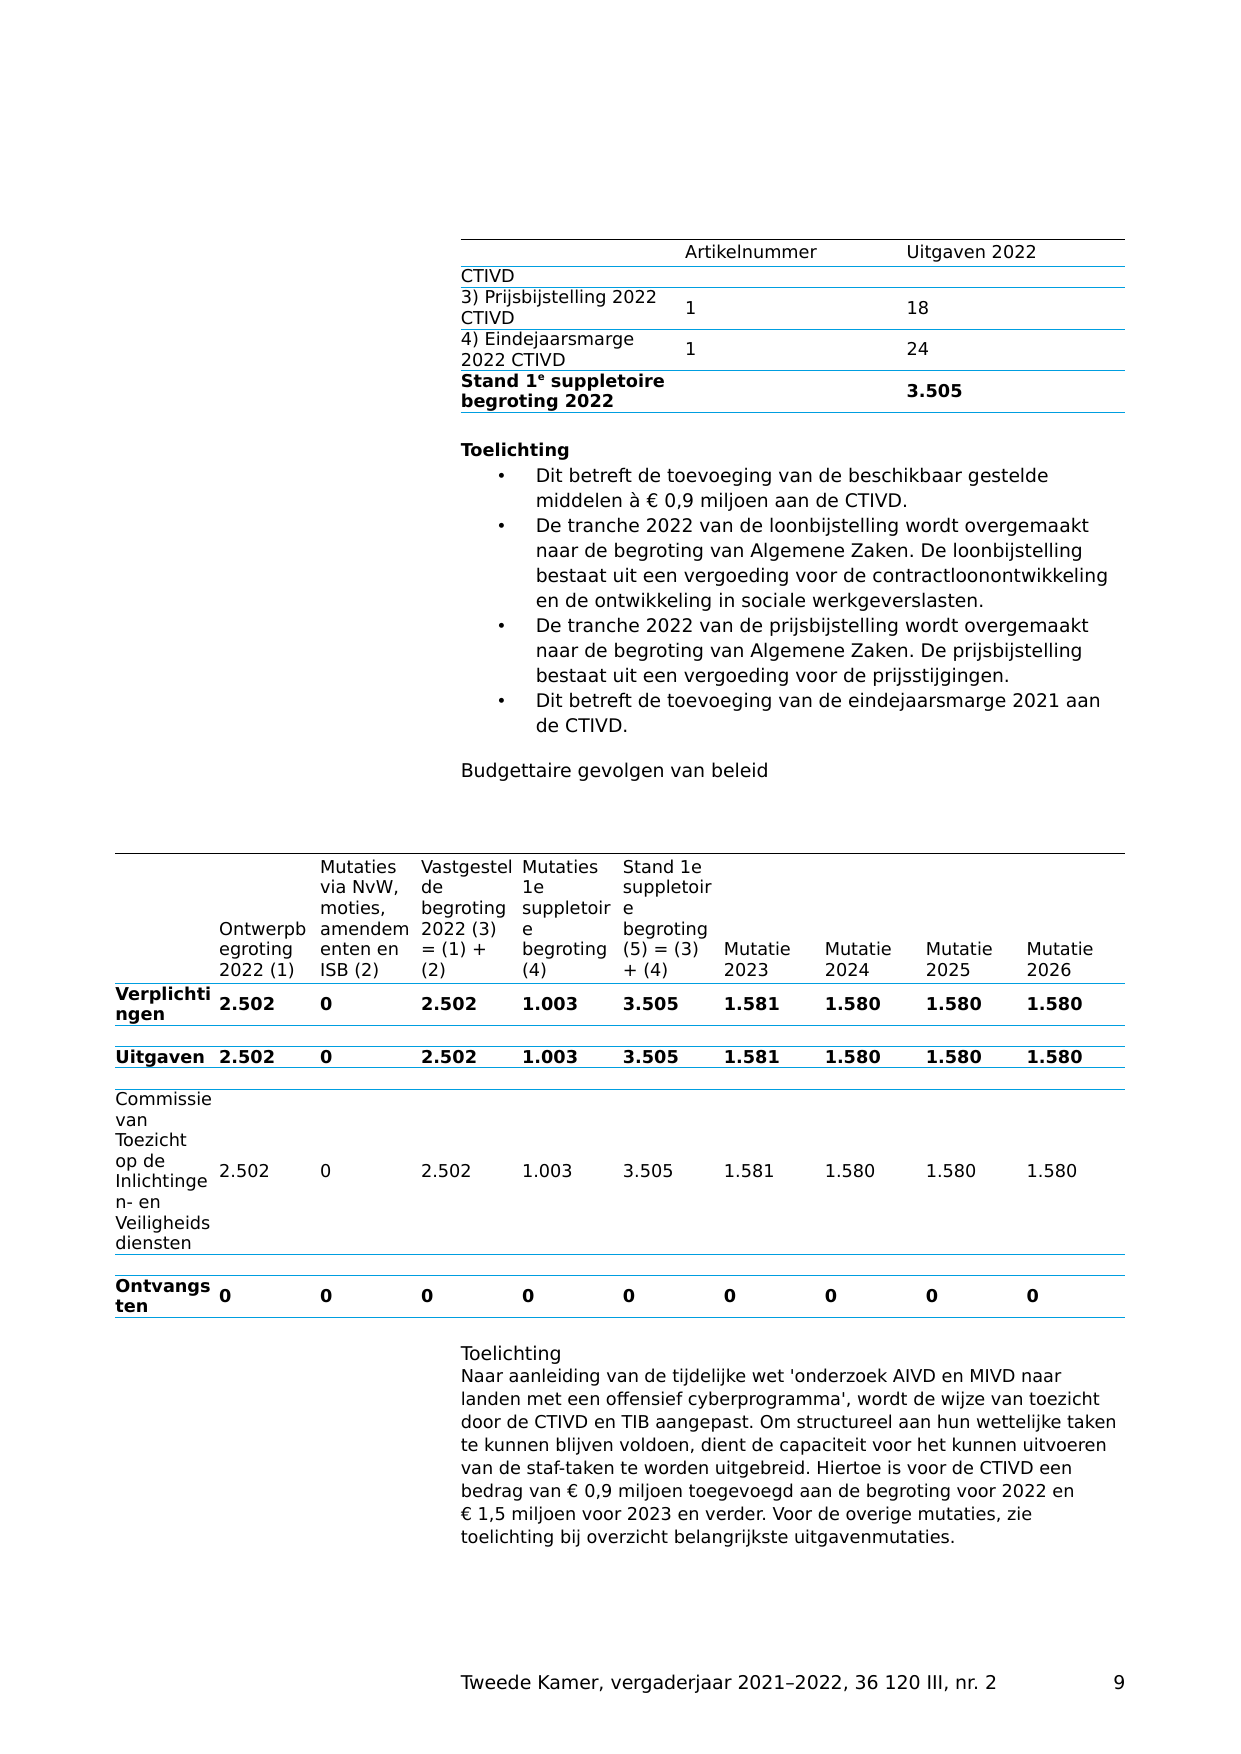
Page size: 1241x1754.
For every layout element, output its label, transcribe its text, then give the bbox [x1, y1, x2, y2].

table_cell 1 [682, 330, 903, 370]
table_cell 2.502 [216, 1047, 317, 1067]
table_cell Mutatie 2026 [1024, 854, 1125, 983]
table_cell Mutatie 2025 [923, 854, 1023, 983]
table_cell Verplichtingen [115, 984, 216, 1025]
table_cell [682, 371, 903, 412]
table_cell 3.505 [904, 371, 1125, 412]
table_cell [923, 1068, 1023, 1088]
table_cell 1 [682, 288, 903, 328]
table_cell [822, 1068, 923, 1088]
table_cell 1.581 [721, 1047, 822, 1067]
table_cell Ontwerpbegroting 2022 (1) [216, 854, 317, 983]
table_cell Mutatie 2023 [721, 854, 822, 983]
table_cell 1.580 [923, 984, 1023, 1025]
table_cell [923, 1026, 1023, 1046]
table_cell [418, 1026, 519, 1046]
table_cell [115, 854, 216, 983]
title Budgettaire gevolgen van beleid [461, 759, 1125, 782]
table_cell Mutaties 1e suppletoire begroting (4) [519, 854, 620, 983]
table_cell [721, 1068, 822, 1088]
table_header Tabel 7 Belangrijkste suppletoire uitgavenmutaties 2022 (Eerste suppletoire begroting) (bedragen x € 1.000) [461, 191, 1125, 239]
table_cell [317, 1026, 418, 1046]
table_cell [620, 1026, 721, 1046]
table_cell [1024, 1026, 1125, 1046]
table_cell 1.581 [721, 984, 822, 1025]
table_cell [216, 1255, 317, 1275]
table_cell [1024, 1068, 1125, 1088]
table_cell [519, 1068, 620, 1088]
table_cell 24 [904, 330, 1125, 370]
table_cell [418, 1068, 519, 1088]
list De tranche 2022 van de loonbijstelling wordt overgemaakt naar de begroting van Algemene Zaken. De loonbijstelling bestaat uit een vergoeding voor de contractloonontwikkeling en de ontwikkeling in sociale werkgeverslasten. [498, 513, 1125, 613]
table_cell CTIVD [461, 267, 682, 287]
table_cell 0 [418, 1276, 519, 1317]
table_cell 0 [317, 1276, 418, 1317]
table_cell Artikelnummer [682, 240, 903, 266]
table_cell 1.580 [923, 1090, 1023, 1254]
table_cell [822, 1255, 923, 1275]
table_cell 0 [317, 1090, 418, 1254]
table_cell 1.003 [519, 1090, 620, 1254]
table_cell [115, 1068, 216, 1088]
table_cell Uitgaven [115, 1047, 216, 1067]
list Dit betreft de toevoeging van de beschikbaar gestelde middelen à € 0,9 miljoen aan de CTIVD. [498, 463, 1125, 513]
table_cell 1.580 [822, 984, 923, 1025]
table_cell 1.003 [519, 984, 620, 1025]
table_cell [721, 1026, 822, 1046]
table_cell 3.505 [620, 1090, 721, 1254]
table_cell 1.580 [923, 1047, 1023, 1067]
table_cell 1.580 [1024, 984, 1125, 1025]
table_cell Stand 1e suppletoire begroting (5) = (3) + (4) [620, 854, 721, 983]
table_cell [216, 1026, 317, 1046]
table_cell 3) Prijsbijstelling 2022 CTIVD [461, 288, 682, 328]
table_cell [904, 267, 1125, 287]
table_cell [317, 1068, 418, 1088]
table_cell 2.502 [418, 1090, 519, 1254]
table_cell [1024, 1255, 1125, 1275]
table_cell Uitgaven 2022 [904, 240, 1125, 266]
table_cell [822, 1026, 923, 1046]
table_cell 2.502 [216, 1090, 317, 1254]
table_cell [682, 267, 903, 287]
table_cell [115, 1255, 216, 1275]
table_cell Mutatie 2024 [822, 854, 923, 983]
table_cell 0 [519, 1276, 620, 1317]
table_cell [620, 1068, 721, 1088]
list De tranche 2022 van de prijsbijstelling wordt overgemaakt naar de begroting van Algemene Zaken. De prijsbijstelling bestaat uit een vergoeding voor de prijsstijgingen. [498, 613, 1125, 688]
table_cell 0 [620, 1276, 721, 1317]
list Dit betreft de toevoeging van de eindejaarsmarge 2021 aan de CTIVD. [498, 688, 1125, 738]
table_cell Ontvangsten [115, 1276, 216, 1317]
table_cell [216, 1068, 317, 1088]
table_cell 2.502 [216, 984, 317, 1025]
text Naar aanleiding van de tijdelijke wet 'onderzoek AIVD en MIVD naar landen met een offensief cyberprogramma', wordt de wijze van toezicht door de CTIVD en TIB aangepast. Om structureel aan hun wettelijke taken te kunnen blijven voldoen, dient de capaciteit voor het kunnen uitvoeren van de staf-taken te worden uitgebreid. Hiertoe is voor de CTIVD een bedrag van € 0,9 miljoen toegevoegd aan de begroting voor 2022 en € 1,5 miljoen voor 2023 en verder. Voor de overige mutaties, zie toelichting bij overzicht belangrijkste uitgavenmutaties. [461, 1364, 1125, 1548]
table_cell 0 [317, 984, 418, 1025]
table_cell [418, 1255, 519, 1275]
table_cell Commissie van Toezicht op de Inlichtingen- en Veiligheidsdiensten [115, 1090, 216, 1254]
table_cell 1.581 [721, 1090, 822, 1254]
table_cell 0 [822, 1276, 923, 1317]
table_header Tabel 8 Budgettaire gevolgen van beleid art. 1 Commissie van Toezicht op de Inlichtingen- en Veiligheidsdiensten (bedragen x € 1.000) [115, 805, 1125, 853]
table_cell 2.502 [418, 1047, 519, 1067]
table_cell 18 [904, 288, 1125, 328]
table_cell 1.580 [822, 1047, 923, 1067]
table_cell 1.580 [822, 1090, 923, 1254]
text Toelichting [461, 438, 1125, 461]
table_cell 1.580 [1024, 1090, 1125, 1254]
table_cell 1.580 [1024, 1047, 1125, 1067]
table_cell 3.505 [620, 1047, 721, 1067]
table_cell Mutaties via NvW, moties, amendementen en ISB (2) [317, 854, 418, 983]
table_cell Stand 1e suppletoire begroting 2022 [461, 371, 682, 412]
table_cell 0 [1024, 1276, 1125, 1317]
table_cell 3.505 [620, 984, 721, 1025]
table_cell 2.502 [418, 984, 519, 1025]
table_cell 0 [216, 1276, 317, 1317]
table_cell Vastgestelde begroting 2022 (3) = (1) + (2) [418, 854, 519, 983]
table_cell 0 [923, 1276, 1023, 1317]
table_cell [721, 1255, 822, 1275]
table_cell 1.003 [519, 1047, 620, 1067]
table_cell 4) Eindejaarsmarge 2022 CTIVD [461, 330, 682, 370]
table_cell [519, 1026, 620, 1046]
table_cell 0 [721, 1276, 822, 1317]
table_cell [115, 1026, 216, 1046]
table_cell [461, 240, 682, 266]
table_cell 0 [317, 1047, 418, 1067]
table_cell [519, 1255, 620, 1275]
title Toelichting [461, 1342, 1125, 1364]
table_cell [620, 1255, 721, 1275]
table_cell [317, 1255, 418, 1275]
table_cell [923, 1255, 1023, 1275]
